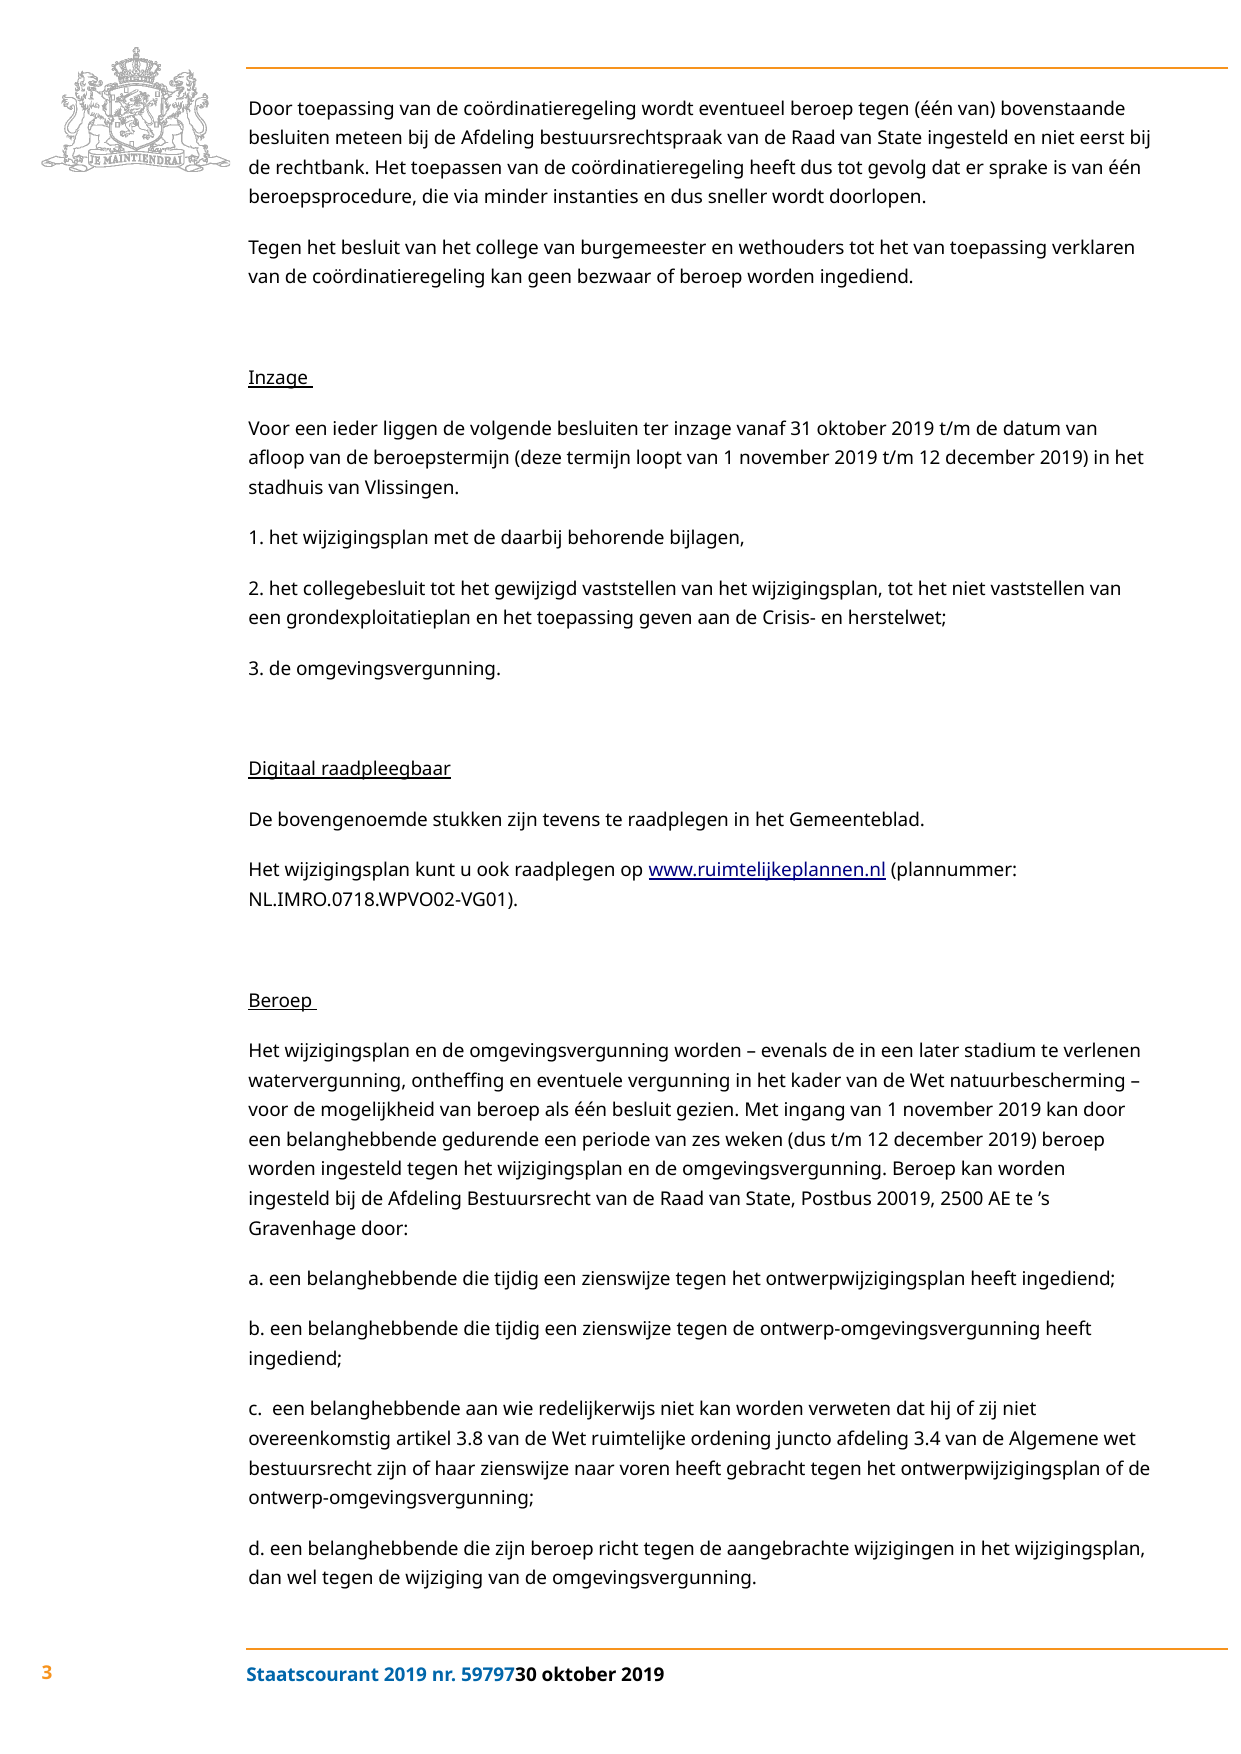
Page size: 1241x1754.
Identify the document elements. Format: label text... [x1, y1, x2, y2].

text c. een belanghebbende aan wie redelijkerwijs niet kan worden verweten dat hij of zij niet overeenkomstig artikel 3.8 van de Wet ruimtelijke ordening juncto afdeling 3.4 van de Algemene wet bestuursrecht zijn of haar zienswijze naar voren heeft gebracht tegen het ontwerpwijzigingsplan of de ontwerp-omgevingsvergunning; [248, 1396, 1152, 1510]
text b. een belanghebbende die tijdig een zienswijze tegen de ontwerp-omgevingsvergunning heeft ingediend; [248, 1316, 1152, 1371]
text Digitaal raadpleegbaar [248, 756, 1152, 781]
text Voor een ieder liggen de volgende besluiten ter inzage vanaf 31 oktober 2019 t/m de datum van afloop van de beroepstermijn (deze termijn loopt van 1 november 2019 t/m 12 december 2019) in het stadhuis van Vlissingen. [248, 415, 1152, 500]
text 3. de omgevingsvergunning. [248, 655, 1152, 681]
text Het wijzigingsplan en de omgevingsvergunning worden – evenals de in een later stadium te verlenen watervergunning, ontheffing en eventuele vergunning in het kader van de Wet natuurbescherming – voor de mogelijkheid van beroep als één besluit gezien. Met ingang van 1 november 2019 kan door een belanghebbende gedurende een periode van zes weken (dus t/m 12 december 2019) beroep worden ingesteld tegen het wijzigingsplan en de omgevingsvergunning. Beroep kan worden ingesteld bij de Afdeling Bestuursrecht van de Raad van State, Postbus 20019, 2500 AE te ’s Gravenhage door: [248, 1037, 1152, 1241]
text Het wijzigingsplan kunt u ook raadplegen op www.ruimtelijkeplannen.nl (plannummer: NL.IMRO.0718.WPVO02-VG01). [248, 856, 1152, 912]
text De bovengenoemde stukken zijn tevens te raadplegen in het Gemeenteblad. [248, 806, 1152, 832]
text Inzage [248, 364, 1152, 390]
text Tegen het besluit van het college van burgemeester en wethouders tot het van toepassing verklaren van de coördinatieregeling kan geen bezwaar of beroep worden ingediend. [248, 234, 1152, 289]
text 2. het collegebesluit tot het gewijzigd vaststellen van het wijzigingsplan, tot het niet vaststellen van een grondexploitatieplan en het toepassing geven aan de Crisis- en herstelwet; [248, 575, 1152, 630]
picture [41, 47, 231, 172]
text a. een belanghebbende die tijdig een zienswijze tegen het ontwerpwijzigingsplan heeft ingediend; [248, 1265, 1152, 1291]
text Door toepassing van de coördinatieregeling wordt eventueel beroep tegen (één van) bovenstaande besluiten meteen bij de Afdeling bestuursrechtspraak van de Raad van State ingesteld en niet eerst bij de rechtbank. Het toepassen van de coördinatieregeling heeft dus tot gevolg dat er sprake is van één beroepsprocedure, die via minder instanties en dus sneller wordt doorlopen. [248, 95, 1152, 209]
text d. een belanghebbende die zijn beroep richt tegen de aangebrachte wijzigingen in het wijzigingsplan, dan wel tegen de wijziging van de omgevingsvergunning. [248, 1535, 1152, 1590]
text 1. het wijzigingsplan met de daarbij behorende bijlagen, [248, 524, 1152, 550]
text Beroep [248, 987, 1152, 1013]
